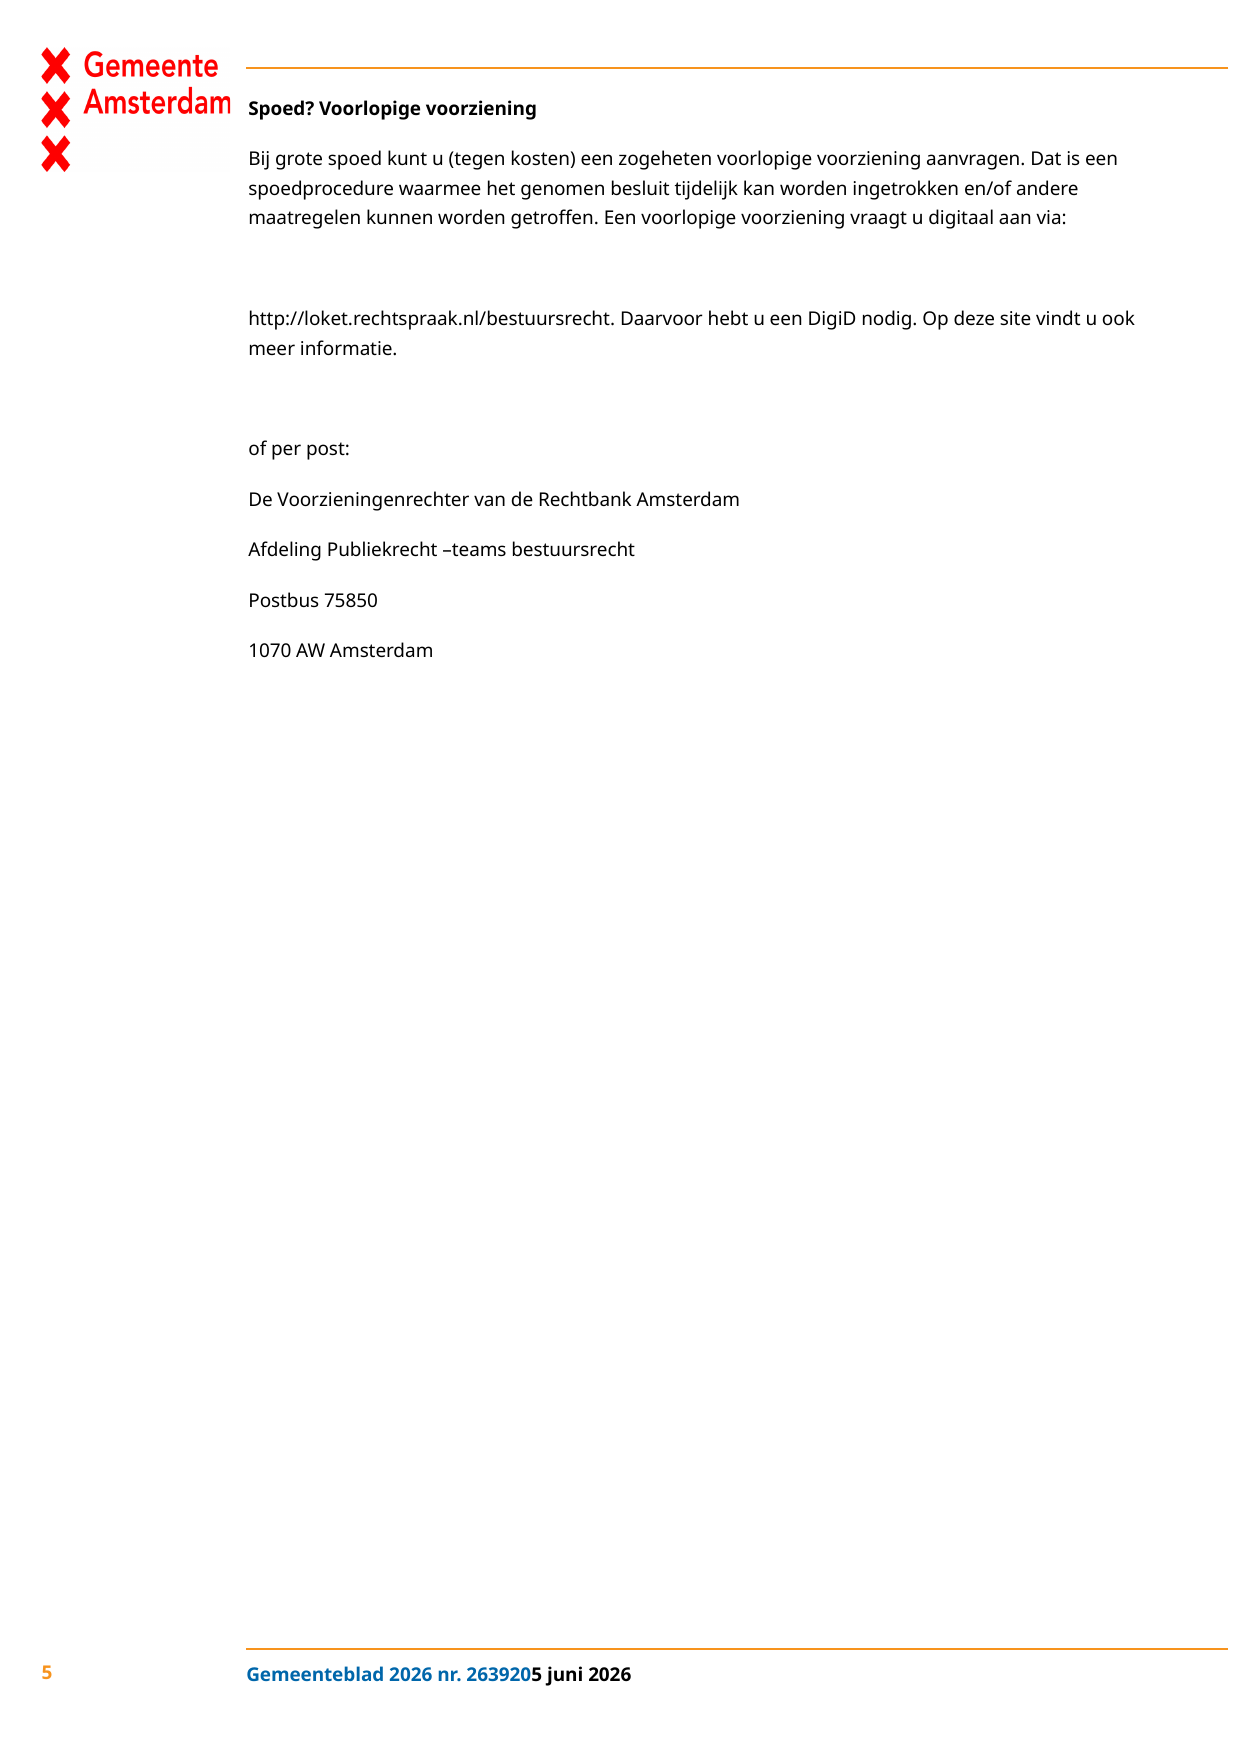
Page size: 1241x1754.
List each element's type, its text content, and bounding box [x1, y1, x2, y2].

text Postbus 75850 [248, 587, 1152, 613]
text De Voorzieningenrechter van de Rechtbank Amsterdam [248, 486, 1152, 512]
text Bij grote spoed kunt u (tegen kosten) een zogeheten voorlopige voorziening aanvragen. Dat is een spoedprocedure waarmee het genomen besluit tijdelijk kan worden ingetrokken en/of andere maatregelen kunnen worden getroffen. Een voorlopige voorziening vraagt u digitaal aan via: [248, 145, 1152, 230]
picture [41, 47, 231, 172]
text of per post: [248, 436, 1152, 461]
text 1070 AW Amsterdam [248, 637, 1152, 663]
text Spoed? Voorlopige voorziening [248, 95, 1152, 121]
text http://loket.rechtspraak.nl/bestuursrecht. Daarvoor hebt u een DigiD nodig. Op deze site vindt u ook meer informatie. [248, 305, 1152, 361]
text Afdeling Publiekrecht –teams bestuursrecht [248, 536, 1152, 562]
